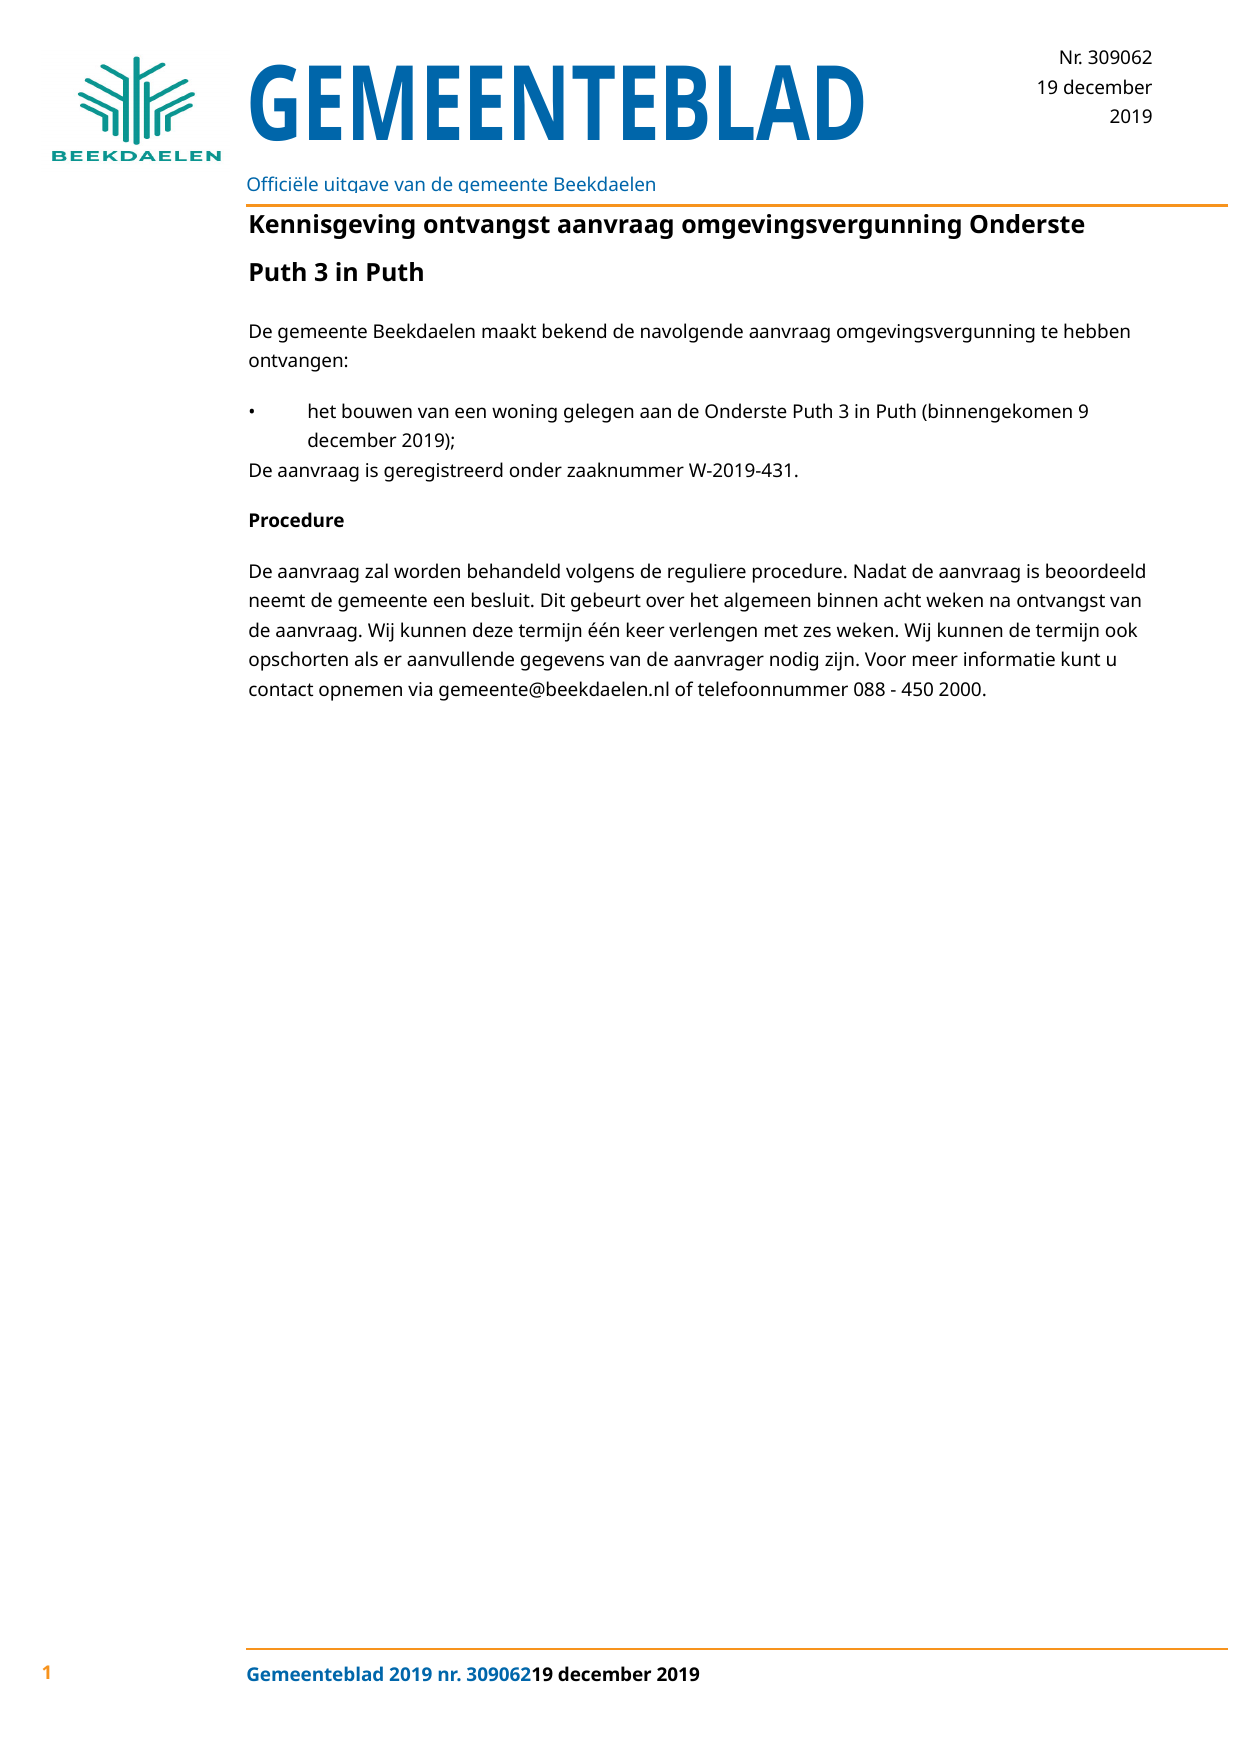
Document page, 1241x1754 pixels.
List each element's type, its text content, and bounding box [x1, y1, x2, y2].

text Procedure [248, 507, 1152, 533]
text Kennisgeving ontvangst aanvraag omgevingsvergunning Onderste Puth 3 in Puth [248, 207, 1152, 288]
list het bouwen van een woning gelegen aan de Onderste Puth 3 in Puth (binnengekomen 9 december 2019); [248, 398, 1152, 453]
text De gemeente Beekdaelen maakt bekend de navolgende aanvraag omgevingsvergunning te hebben ontvangen: [248, 318, 1152, 373]
text De aanvraag is geregistreerd onder zaaknummer W-2019-431. [248, 457, 1152, 483]
picture [41, 47, 231, 172]
text De aanvraag zal worden behandeld volgens de reguliere procedure. Nadat de aanvraag is beoordeeld neemt de gemeente een besluit. Dit gebeurt over het algemeen binnen acht weken na ontvangst van de aanvraag. Wij kunnen deze termijn één keer verlengen met zes weken. Wij kunnen de termijn ook opschorten als er aanvullende gegevens van de aanvrager nodig zijn. Voor meer informatie kunt u contact opnemen via gemeente@beekdaelen.nl of telefoonnummer 088 - 450 2000. [248, 558, 1152, 702]
